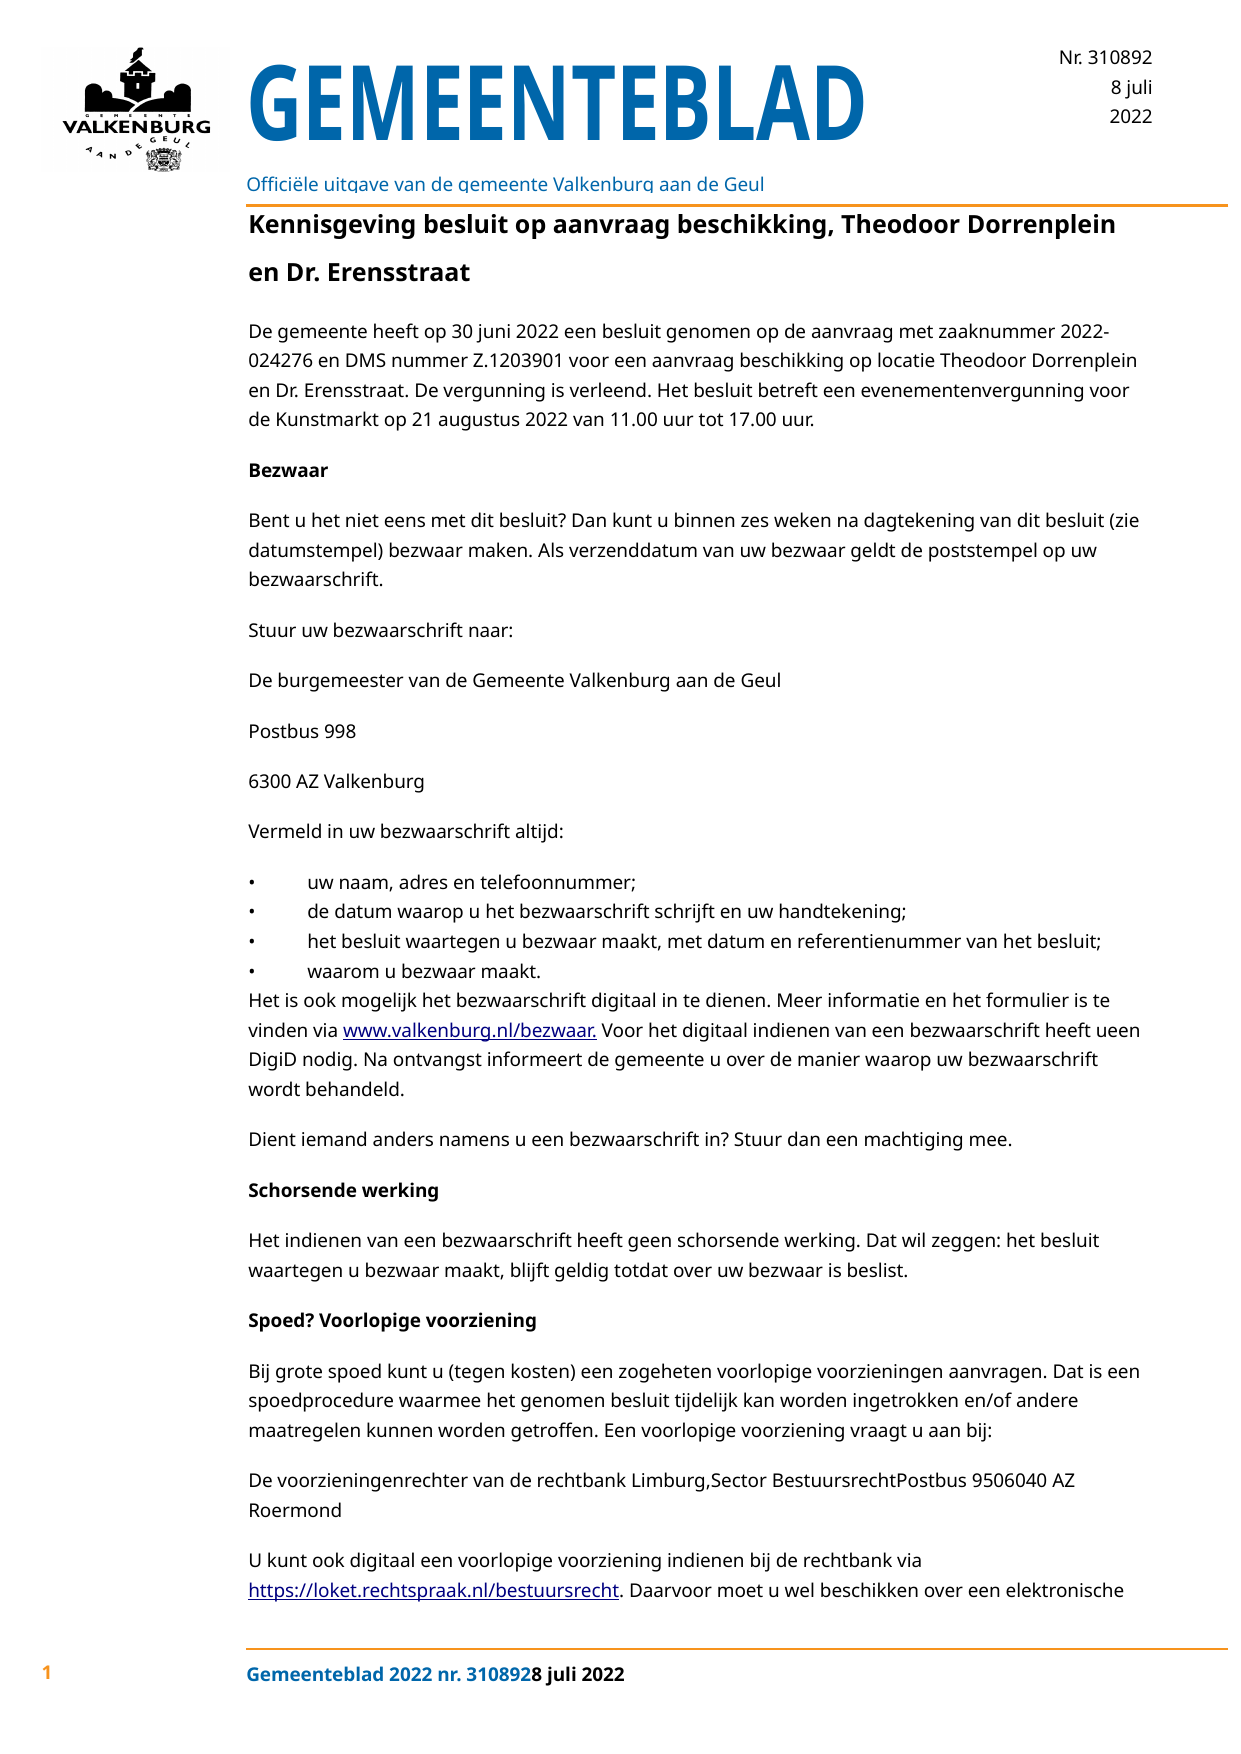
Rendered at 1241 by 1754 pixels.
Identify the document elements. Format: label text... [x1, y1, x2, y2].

text Schorsende werking [248, 1177, 1152, 1203]
text Bent u het niet eens met dit besluit? Dan kunt u binnen zes weken na dagtekening van dit besluit (zie datumstempel) bezwaar maken. Als verzenddatum van uw bezwaar geldt de poststempel op uw bezwaarschrift. [248, 507, 1152, 592]
list uw naam, adres en telefoonnummer; [248, 869, 1152, 895]
text Het is ook mogelijk het bezwaarschrift digitaal in te dienen. Meer informatie en het formulier is te vinden via www.valkenburg.nl/bezwaar. Voor het digitaal indienen van een bezwaarschrift heeft ueen DigiD nodig. Na ontvangst informeert de gemeente u over de manier waarop uw bezwaarschrift wordt behandeld. [248, 987, 1152, 1102]
text Dient iemand anders namens u een bezwaarschrift in? Stuur dan een machtiging mee. [248, 1127, 1152, 1152]
text 6300 AZ Valkenburg [248, 768, 1152, 794]
text De voorzieningenrechter van de rechtbank Limburg,Sector BestuursrechtPostbus 9506040 AZ Roermond [248, 1467, 1152, 1523]
text Kennisgeving besluit op aanvraag beschikking, Theodoor Dorrenplein en Dr. Erensstraat [248, 207, 1152, 288]
text Stuur uw bezwaarschrift naar: [248, 617, 1152, 643]
list waarom u bezwaar maakt. [248, 958, 1152, 984]
text Postbus 998 [248, 718, 1152, 744]
list de datum waarop u het bezwaarschrift schrijft en uw handtekening; [248, 899, 1152, 924]
picture [41, 47, 231, 172]
text U kunt ook digitaal een voorlopige voorziening indienen bij de rechtbank via https://loket.rechtspraak.nl/bestuursrecht. Daarvoor moet u wel beschikken over een elektronische [248, 1547, 1152, 1603]
list het besluit waartegen u bezwaar maakt, met datum en referentienummer van het besluit; [248, 928, 1152, 954]
text Het indienen van een bezwaarschrift heeft geen schorsende werking. Dat wil zeggen: het besluit waartegen u bezwaar maakt, blijft geldig totdat over uw bezwaar is beslist. [248, 1227, 1152, 1283]
text De gemeente heeft op 30 juni 2022 een besluit genomen op de aanvraag met zaaknummer 2022-024276 en DMS nummer Z.1203901 voor een aanvraag beschikking op locatie Theodoor Dorrenplein en Dr. Erensstraat. De vergunning is verleend. Het besluit betreft een evenementenvergunning voor de Kunstmarkt op 21 augustus 2022 van 11.00 uur tot 17.00 uur. [248, 318, 1152, 432]
text Bij grote spoed kunt u (tegen kosten) een zogeheten voorlopige voorzieningen aanvragen. Dat is een spoedprocedure waarmee het genomen besluit tijdelijk kan worden ingetrokken en/of andere maatregelen kunnen worden getroffen. Een voorlopige voorziening vraagt u aan bij: [248, 1358, 1152, 1443]
text Bezwaar [248, 457, 1152, 483]
text Spoed? Voorlopige voorziening [248, 1307, 1152, 1333]
text De burgemeester van de Gemeente Valkenburg aan de Geul [248, 667, 1152, 693]
text Vermeld in uw bezwaarschrift altijd: [248, 819, 1152, 844]
